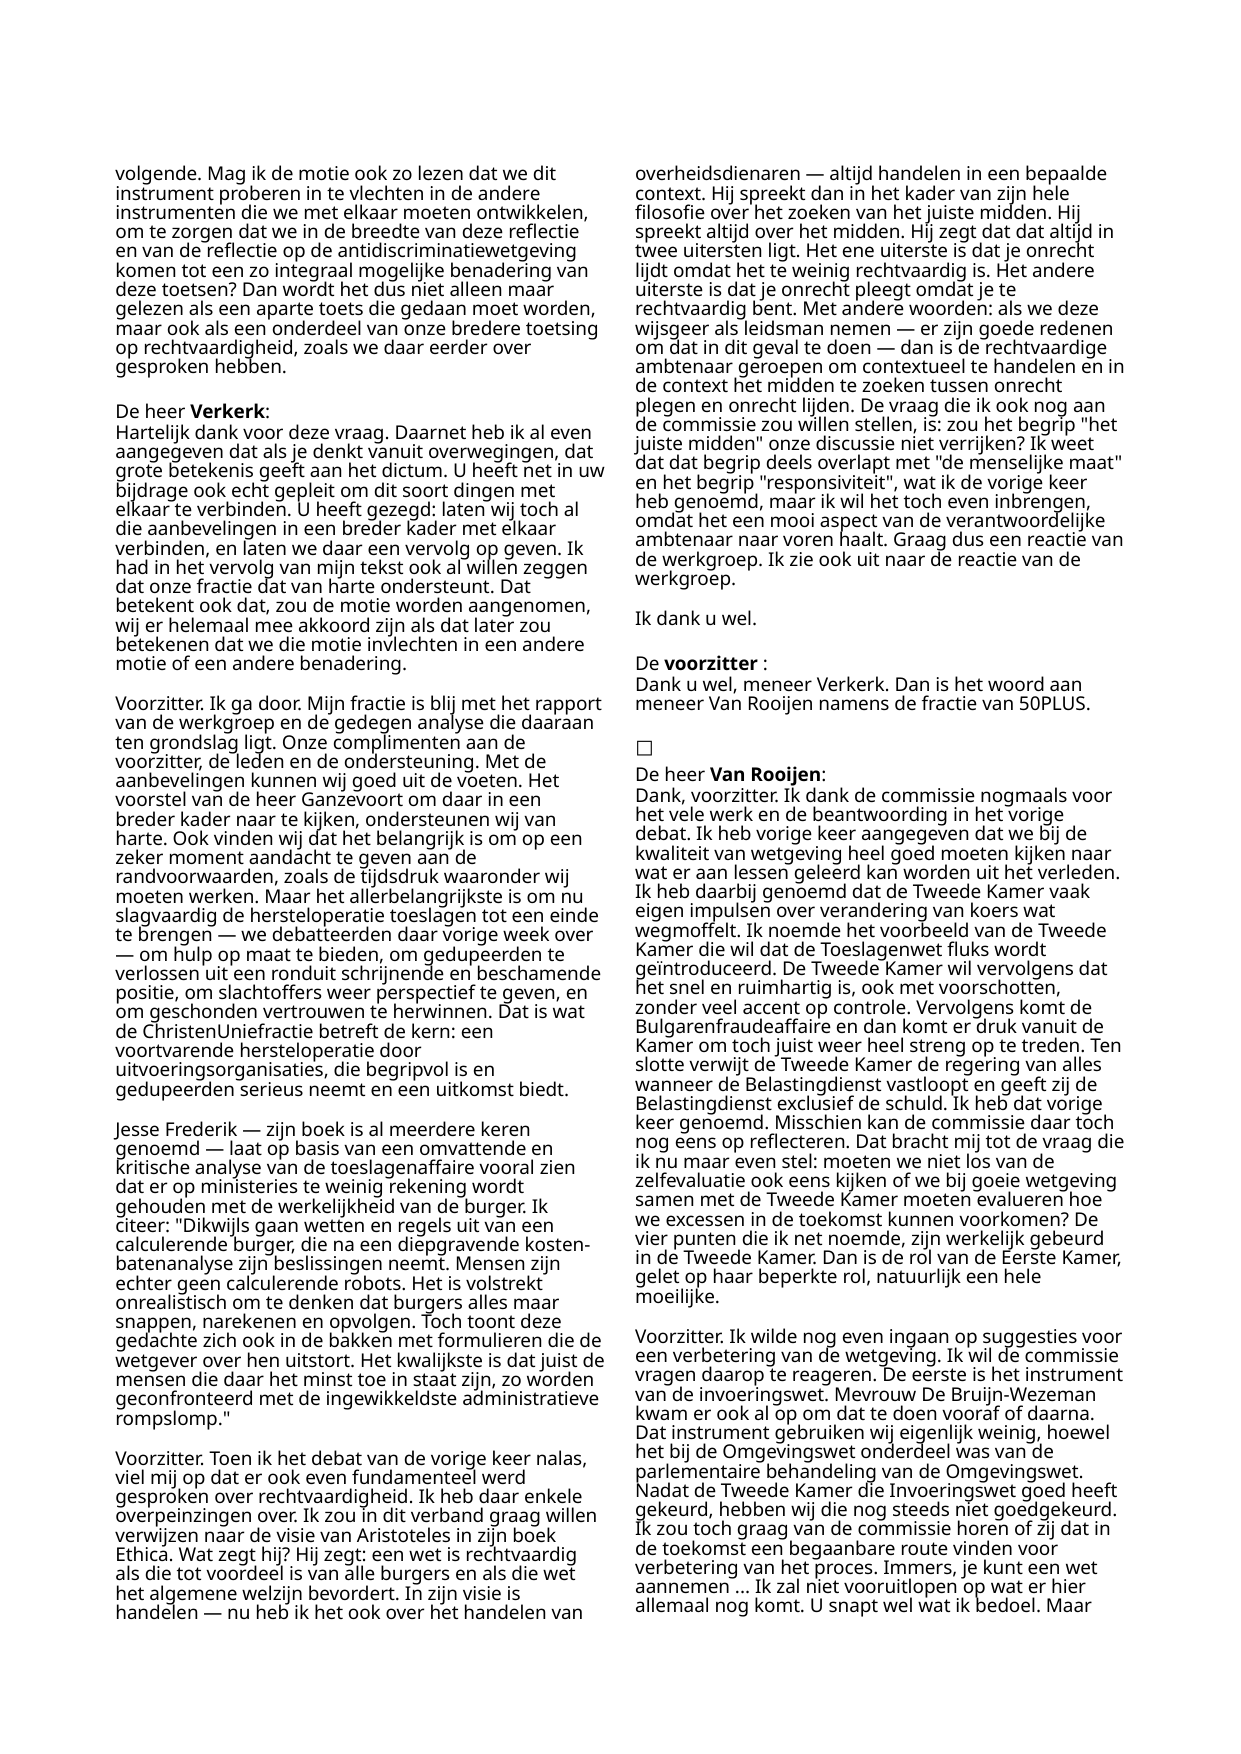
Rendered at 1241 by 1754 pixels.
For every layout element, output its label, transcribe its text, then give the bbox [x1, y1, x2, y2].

text Voorzitter. Ik ga door. Mijn fractie is blij met het rapport van de werkgroep en de gedegen analyse die daaraan ten grondslag ligt. Onze complimenten aan de voorzitter, de leden en de ondersteuning. Met de aanbevelingen kunnen wij goed uit de voeten. Het voorstel van de heer Ganzevoort om daar in een breder kader naar te kijken, ondersteunen wij van harte. Ook vinden wij dat het belangrijk is om op een zeker moment aandacht te geven aan de randvoorwaarden, zoals de tijdsdruk waaronder wij moeten werken. Maar het allerbelangrijkste is om nu slagvaardig de hersteloperatie toeslagen tot een einde te brengen — we debatteerden daar vorige week over — om hulp op maat te bieden, om gedupeerden te verlossen uit een ronduit schrijnende en beschamende positie, om slachtoffers weer perspectief te geven, en om geschonden vertrouwen te herwinnen. Dat is wat de ChristenUniefractie betreft de kern: een voortvarende hersteloperatie door uitvoeringsorganisaties, die begripvol is en gedupeerden serieus neemt en een uitkomst biedt. [115, 695, 605, 1100]
text Dank u wel, meneer Verkerk. Dan is het woord aan meneer Van Rooijen namens de fractie van 50PLUS. [635, 676, 1125, 714]
text Dank, voorzitter. Ik dank de commissie nogmaals voor het vele werk en de beantwoording in het vorige debat. Ik heb vorige keer aangegeven dat we bij de kwaliteit van wetgeving heel goed moeten kijken naar wat er aan lessen geleerd kan worden uit het verleden. Ik heb daarbij genoemd dat de Tweede Kamer vaak eigen impulsen over verandering van koers wat wegmoffelt. Ik noemde het voorbeeld van de Tweede Kamer die wil dat de Toeslagenwet fluks wordt geïntroduceerd. De Tweede Kamer wil vervolgens dat het snel en ruimhartig is, ook met voorschotten, zonder veel accent op controle. Vervolgens komt de Bulgarenfraudeaffaire en dan komt er druk vanuit de Kamer om toch juist weer heel streng op te treden. Ten slotte verwijt de Tweede Kamer de regering van alles wanneer de Belastingdienst vastloopt en geeft zij de Belastingdienst exclusief de schuld. Ik heb dat vorige keer genoemd. Misschien kan de commissie daar toch nog eens op reflecteren. Dat bracht mij tot de vraag die ik nu maar even stel: moeten we niet los van de zelfevaluatie ook eens kijken of we bij goeie wetgeving samen met de Tweede Kamer moeten evalueren hoe we excessen in de toekomst kunnen voorkomen? De vier punten die ik net noemde, zijn werkelijk gebeurd in de Tweede Kamer. Dan is de rol van de Eerste Kamer, gelet op haar beperkte rol, natuurlijk een hele moeilijke. [635, 787, 1125, 1307]
text Voorzitter. Ik wilde nog even ingaan op suggesties voor een verbetering van de wetgeving. Ik wil de commissie vragen daarop te reageren. De eerste is het instrument van de invoeringswet. Mevrouw De Bruijn-Wezeman kwam er ook al op om dat te doen vooraf of daarna. Dat instrument gebruiken wij eigenlijk weinig, hoewel het bij de Omgevingswet onderdeel was van de parlementaire behandeling van de Omgevingswet. Nadat de Tweede Kamer die Invoeringswet goed heeft gekeurd, hebben wij die nog steeds niet goedgekeurd. Ik zou toch graag van de commissie horen of zij dat in de toekomst een begaanbare route vinden voor verbetering van het proces. Immers, je kunt een wet aannemen ... Ik zal niet vooruitlopen op wat er hier allemaal nog komt. U snapt wel wat ik bedoel. Maar [635, 1328, 1125, 1617]
text Jesse Frederik — zijn boek is al meerdere keren genoemd — laat op basis van een omvattende en kritische analyse van de toeslagenaffaire vooral zien dat er op ministeries te weinig rekening wordt gehouden met de werkelijkheid van de burger. Ik citeer: "Dikwijls gaan wetten en regels uit van een calculerende burger, die na een diepgravende kosten-batenanalyse zijn beslissingen neemt. Mensen zijn echter geen calculerende robots. Het is volstrekt onrealistisch om te denken dat burgers alles maar snappen, narekenen en opvolgen. Toch toont deze gedachte zich ook in de bakken met formulieren die de wetgever over hen uitstort. Het kwalijkste is dat juist de mensen die daar het minst toe in staat zijn, zo worden geconfronteerd met de ingewikkeldste administratieve rompslomp." [115, 1121, 605, 1429]
text Voorzitter. Toen ik het debat van de vorige keer nalas, viel mij op dat er ook even fundamenteel werd gesproken over rechtvaardigheid. Ik heb daar enkele overpeinzingen over. Ik zou in dit verband graag willen verwijzen naar de visie van Aristoteles in zijn boek Ethica. Wat zegt hij? Hij zegt: een wet is rechtvaardig als die tot voordeel is van alle burgers en als die wet het algemene welzijn bevordert. In zijn visie is handelen — nu heb ik het ook over het handelen van [115, 1449, 605, 1623]
text ⬜ [635, 735, 1125, 761]
text De voorzitter : [635, 650, 1125, 676]
text De heer Van Rooijen: [635, 761, 1125, 787]
text De heer Verkerk: [115, 398, 605, 424]
text volgende. Mag ik de motie ook zo lezen dat we dit instrument proberen in te vlechten in de andere instrumenten die we met elkaar moeten ontwikkelen, om te zorgen dat we in de breedte van deze reflectie en van de reflectie op de antidiscriminatiewetgeving komen tot een zo integraal mogelijke benadering van deze toetsen? Dan wordt het dus niet alleen maar gelezen als een aparte toets die gedaan moet worden, maar ook als een onderdeel van onze bredere toetsing op rechtvaardigheid, zoals we daar eerder over gesproken hebben. [115, 165, 605, 377]
text Hartelijk dank voor deze vraag. Daarnet heb ik al even aangegeven dat als je denkt vanuit overwegingen, dat grote betekenis geeft aan het dictum. U heeft net in uw bijdrage ook echt gepleit om dit soort dingen met elkaar te verbinden. U heeft gezegd: laten wij toch al die aanbevelingen in een breder kader met elkaar verbinden, en laten we daar een vervolg op geven. Ik had in het vervolg van mijn tekst ook al willen zeggen dat onze fractie dat van harte ondersteunt. Dat betekent ook dat, zou de motie worden aangenomen, wij er helemaal mee akkoord zijn als dat later zou betekenen dat we die motie invlechten in een andere motie of een andere benadering. [115, 424, 605, 674]
text overheidsdienaren — altijd handelen in een bepaalde context. Hij spreekt dan in het kader van zijn hele filosofie over het zoeken van het juiste midden. Hij spreekt altijd over het midden. Hij zegt dat dat altijd in twee uitersten ligt. Het ene uiterste is dat je onrecht lijdt omdat het te weinig rechtvaardig is. Het andere uiterste is dat je onrecht pleegt omdat je te rechtvaardig bent. Met andere woorden: als we deze wijsgeer als leidsman nemen — er zijn goede redenen om dat in dit geval te doen — dan is de rechtvaardige ambtenaar geroepen om contextueel te handelen en in de context het midden te zoeken tussen onrecht plegen en onrecht lijden. De vraag die ik ook nog aan de commissie zou willen stellen, is: zou het begrip "het juiste midden" onze discussie niet verrijken? Ik weet dat dat begrip deels overlapt met "de menselijke maat" en het begrip "responsiviteit", wat ik de vorige keer heb genoemd, maar ik wil het toch even inbrengen, omdat het een mooi aspect van de verantwoordelijke ambtenaar naar voren haalt. Graag dus een reactie van de werkgroep. Ik zie ook uit naar de reactie van de werkgroep. [635, 165, 1125, 589]
text Ik dank u wel. [635, 610, 1125, 629]
